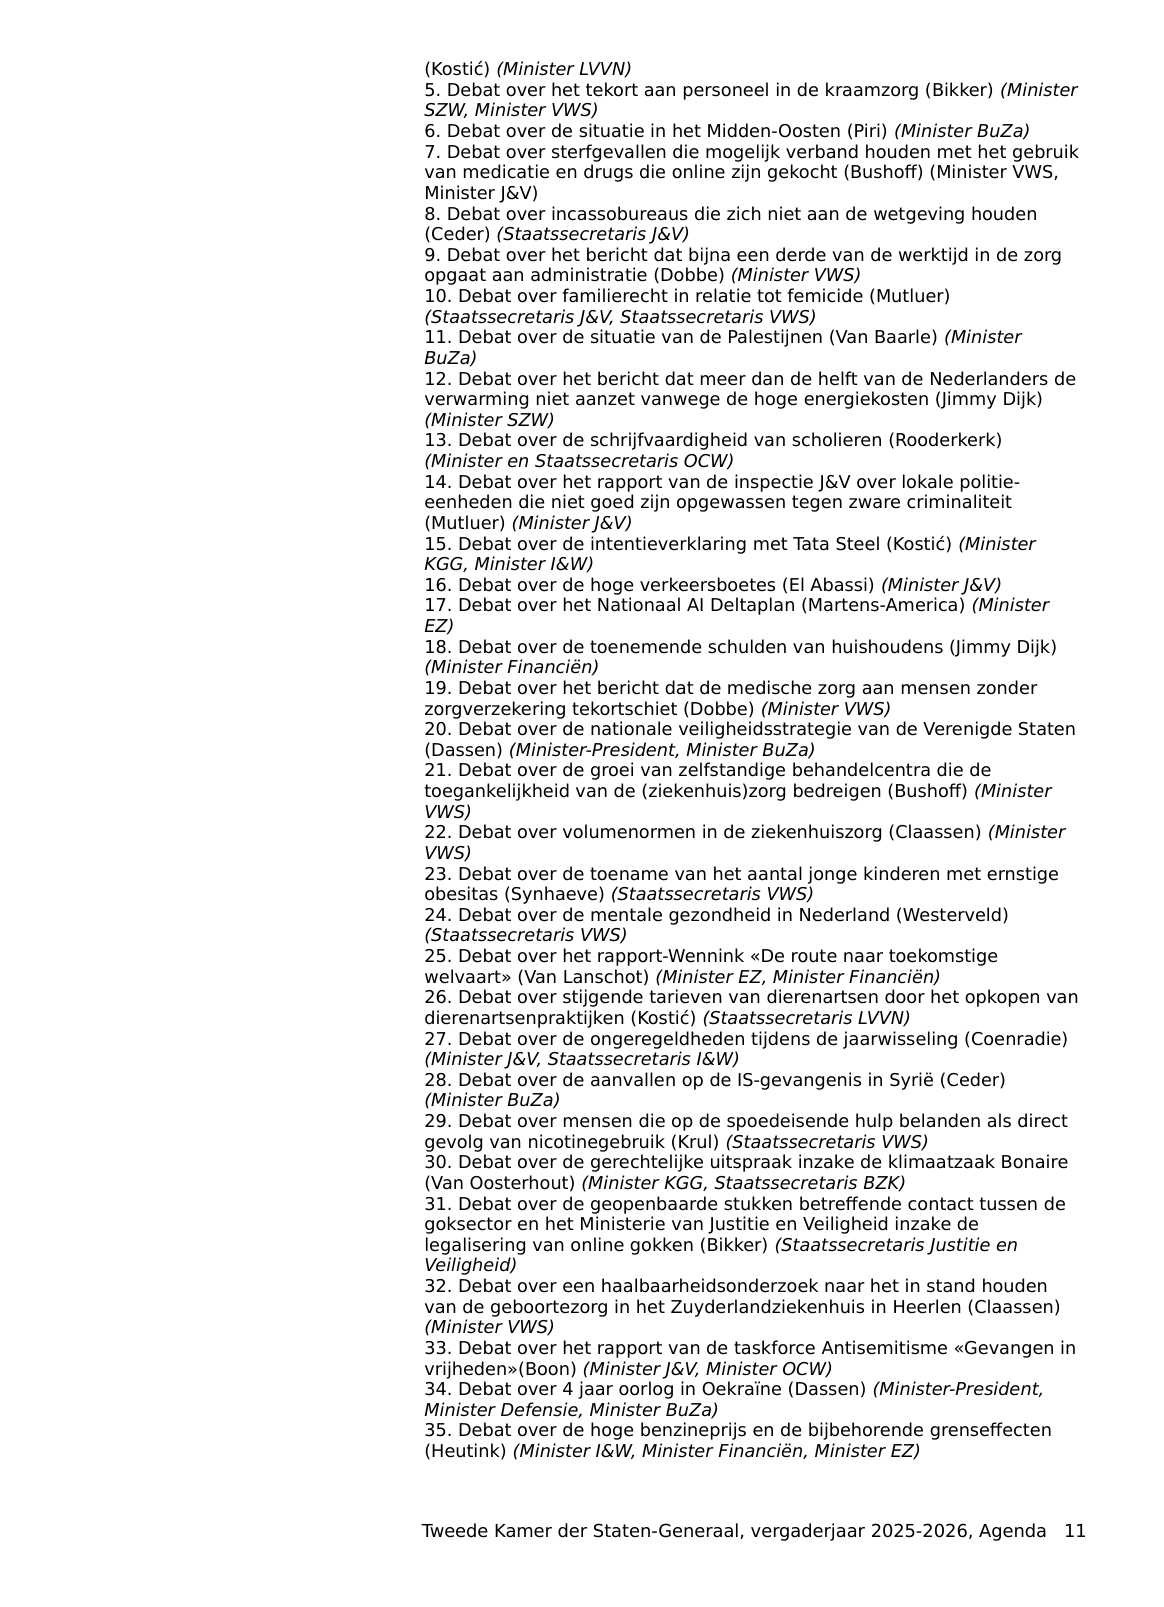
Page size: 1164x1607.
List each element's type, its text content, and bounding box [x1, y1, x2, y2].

table_cell [77, 1111, 401, 1152]
table_cell 23. Debat over de toename van het aantal jonge kinderen met ernstige obesitas (Synhaeve) (Staatssecretaris VWS) [418, 864, 1087, 905]
table_cell 21. Debat over de groei van zelfstandige behandelcentra die de toegankelijkheid van de (ziekenhuis)zorg bedreigen (Bushoff) (Minister VWS) [418, 760, 1087, 822]
table_cell 13. Debat over de schrijfvaardigheid van scholieren (Rooderkerk) (Minister en Staatssecretaris OCW) [418, 430, 1087, 472]
table_cell [401, 327, 418, 368]
table_cell 33. Debat over het rapport van de taskforce Antisemitisme «Gevangen in vrijheden»(Boon) (Minister J&V, Minister OCW) [418, 1338, 1087, 1379]
table_cell 10. Debat over familierecht in relatie tot femicide (Mutluer) (Staatssecretaris J&V, Staatssecretaris VWS) [418, 286, 1087, 327]
table_cell 15. Debat over de intentieverklaring met Tata Steel (Kostić) (Minister KGG, Minister I&W) [418, 534, 1087, 575]
table_cell [401, 1276, 418, 1338]
table_cell [77, 905, 401, 946]
table_cell [77, 946, 401, 987]
table_cell 12. Debat over het bericht dat meer dan de helft van de Nederlanders de verwarming niet aanzet vanwege de hoge energiekosten (Jimmy Dijk) (Minister SZW) [418, 369, 1087, 430]
table_cell 22. Debat over volumenormen in de ziekenhuiszorg (Claassen) (Minister VWS) [418, 822, 1087, 863]
table_cell [401, 430, 418, 472]
table_cell 20. Debat over de nationale veiligheidsstrategie van de Verenigde Staten (Dassen) (Minister-President, Minister BuZa) [418, 719, 1087, 760]
table_cell [401, 905, 418, 946]
table_cell [77, 987, 401, 1028]
table_cell [401, 719, 418, 760]
table_cell [77, 864, 401, 905]
table_cell [77, 286, 401, 327]
table_cell 26. Debat over stijgende tarieven van dierenartsen door het opkopen van dierenartsenpraktijken (Kostić) (Staatssecretaris LVVN) [418, 987, 1087, 1028]
table_cell [401, 369, 418, 430]
table_cell [77, 59, 401, 80]
table_cell [77, 1152, 401, 1193]
table_cell [77, 1338, 401, 1379]
table_cell [77, 472, 401, 533]
table_cell [401, 1070, 418, 1111]
table_cell 31. Debat over de geopenbaarde stukken betreffende contact tussen de goksector en het Ministerie van Justitie en Veiligheid inzake de legalisering van online gokken (Bikker) (Staatssecretaris Justitie en Veiligheid) [418, 1194, 1087, 1276]
table_cell [77, 430, 401, 472]
table_cell [401, 1029, 418, 1070]
table_cell [401, 245, 418, 286]
table_cell 14. Debat over het rapport van de inspectie J&V over lokale politie-eenheden die niet goed zijn opgewassen tegen zware criminaliteit (Mutluer) (Minister J&V) [418, 472, 1087, 533]
table_cell 29. Debat over mensen die op de spoedeisende hulp belanden als direct gevolg van nicotinegebruik (Krul) (Staatssecretaris VWS) [418, 1111, 1087, 1152]
table_cell [77, 1070, 401, 1111]
table_cell 32. Debat over een haalbaarheidsonderzoek naar het in stand houden van de geboortezorg in het Zuyderlandziekenhuis in Heerlen (Claassen) (Minister VWS) [418, 1276, 1087, 1338]
table_cell [401, 1111, 418, 1152]
table_cell [77, 719, 401, 760]
table_cell [401, 760, 418, 822]
table_cell [77, 245, 401, 286]
table_cell 24. Debat over de mentale gezondheid in Nederland (Westerveld) (Staatssecretaris VWS) [418, 905, 1087, 946]
table_cell [401, 1194, 418, 1276]
table_cell [77, 1379, 401, 1420]
table_cell [401, 987, 418, 1028]
table_cell [401, 864, 418, 905]
table_cell [401, 142, 418, 203]
table_cell [77, 369, 401, 430]
table_cell [77, 822, 401, 863]
table_cell [401, 575, 418, 595]
table_cell [77, 1194, 401, 1276]
table_cell 7. Debat over sterfgevallen die mogelijk verband houden met het gebruik van medicatie en drugs die online zijn gekocht (Bushoff) (Minister VWS, Minister J&V) [418, 142, 1087, 203]
table_cell 30. Debat over de gerechtelijke uitspraak inzake de klimaatzaak Bonaire (Van Oosterhout) (Minister KGG, Staatssecretaris BZK) [418, 1152, 1087, 1193]
table_cell [401, 822, 418, 863]
table_cell [401, 204, 418, 245]
table_cell (Kostić) (Minister LVVN) [418, 59, 1087, 80]
table_cell [77, 575, 401, 595]
table_cell 18. Debat over de toenemende schulden van huishoudens (Jimmy Dijk) (Minister Financiën) [418, 637, 1087, 678]
table_cell [77, 204, 401, 245]
table_cell 16. Debat over de hoge verkeersboetes (El Abassi) (Minister J&V) [418, 575, 1087, 595]
table_cell [77, 760, 401, 822]
table_cell 27. Debat over de ongeregeldheden tijdens de jaarwisseling (Coenradie) (Minister J&V, Staatssecretaris I&W) [418, 1029, 1087, 1070]
table_cell [401, 472, 418, 533]
table_cell [401, 121, 418, 142]
table_cell 8. Debat over incassobureaus die zich niet aan de wetgeving houden (Ceder) (Staatssecretaris J&V) [418, 204, 1087, 245]
table_cell [401, 678, 418, 719]
table_cell 17. Debat over het Nationaal AI Deltaplan (Martens-America) (Minister EZ) [418, 595, 1087, 637]
table_cell [401, 1379, 418, 1420]
table_cell 34. Debat over 4 jaar oorlog in Oekraïne (Dassen) (Minister-President, Minister Defensie, Minister BuZa) [418, 1379, 1087, 1420]
table_cell [77, 534, 401, 575]
table_cell 11. Debat over de situatie van de Palestijnen (Van Baarle) (Minister BuZa) [418, 327, 1087, 368]
table_cell [77, 678, 401, 719]
table_cell 35. Debat over de hoge benzineprijs en de bijbehorende grenseffecten (Heutink) (Minister I&W, Minister Financiën, Minister EZ) [418, 1420, 1087, 1462]
table_cell 6. Debat over de situatie in het Midden-Oosten (Piri) (Minister BuZa) [418, 121, 1087, 142]
table_cell [401, 946, 418, 987]
table_cell [401, 534, 418, 575]
table_cell [401, 286, 418, 327]
table_cell [77, 1420, 401, 1462]
table_cell [77, 121, 401, 142]
table_cell [77, 595, 401, 637]
table_cell [401, 595, 418, 637]
table_cell 25. Debat over het rapport-Wennink «De route naar toekomstige welvaart» (Van Lanschot) (Minister EZ, Minister Financiën) [418, 946, 1087, 987]
table_cell 19. Debat over het bericht dat de medische zorg aan mensen zonder zorgverzekering tekortschiet (Dobbe) (Minister VWS) [418, 678, 1087, 719]
table_cell [401, 1338, 418, 1379]
table_cell [77, 637, 401, 678]
table_cell [401, 637, 418, 678]
table_cell 5. Debat over het tekort aan personeel in de kraamzorg (Bikker) (Minister SZW, Minister VWS) [418, 80, 1087, 121]
table_cell [77, 142, 401, 203]
table_cell [401, 1420, 418, 1462]
table_cell [77, 80, 401, 121]
table_cell [77, 327, 401, 368]
table_cell [77, 1029, 401, 1070]
table_cell [77, 1276, 401, 1338]
table_cell [401, 1152, 418, 1193]
table_cell [401, 80, 418, 121]
table_cell 9. Debat over het bericht dat bijna een derde van de werktijd in de zorg opgaat aan administratie (Dobbe) (Minister VWS) [418, 245, 1087, 286]
table_cell 28. Debat over de aanvallen op de IS-gevangenis in Syrië (Ceder) (Minister BuZa) [418, 1070, 1087, 1111]
table_cell [401, 59, 418, 80]
